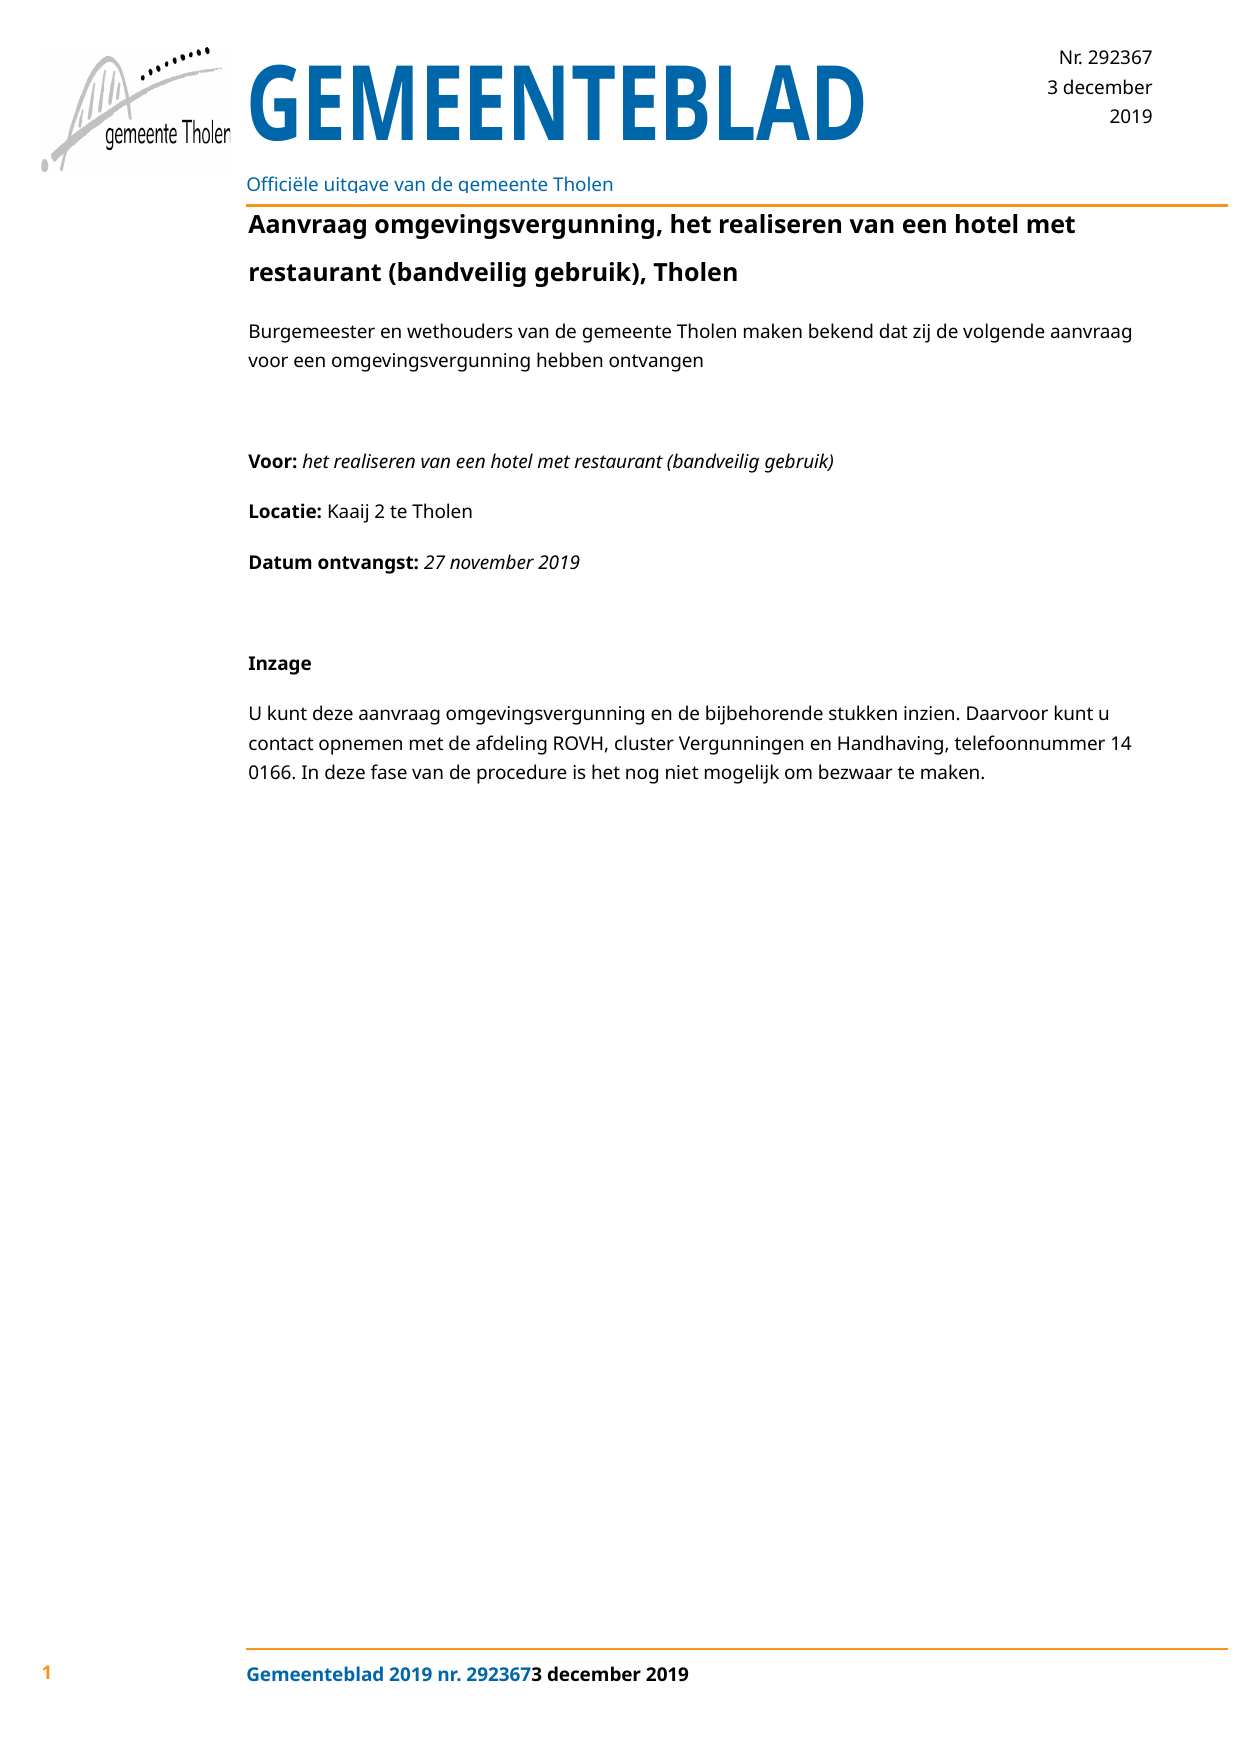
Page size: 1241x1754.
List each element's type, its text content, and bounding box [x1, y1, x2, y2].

text Inzage [248, 650, 1152, 676]
picture [41, 47, 231, 172]
text Burgemeester en wethouders van de gemeente Tholen maken bekend dat zij de volgende aanvraag voor een omgevingsvergunning hebben ontvangen [248, 318, 1152, 373]
text Datum ontvangst: 27 november 2019 [248, 549, 1152, 575]
text U kunt deze aanvraag omgevingsvergunning en de bijbehorende stukken inzien. Daarvoor kunt u contact opnemen met de afdeling ROVH, cluster Vergunningen en Handhaving, telefoonnummer 14 0166. In deze fase van de procedure is het nog niet mogelijk om bezwaar te maken. [248, 700, 1152, 785]
text Aanvraag omgevingsvergunning, het realiseren van een hotel met restaurant (bandveilig gebruik), Tholen [248, 207, 1152, 288]
text Locatie: Kaaij 2 te Tholen [248, 499, 1152, 524]
text Voor: het realiseren van een hotel met restaurant (bandveilig gebruik) [248, 448, 1152, 474]
